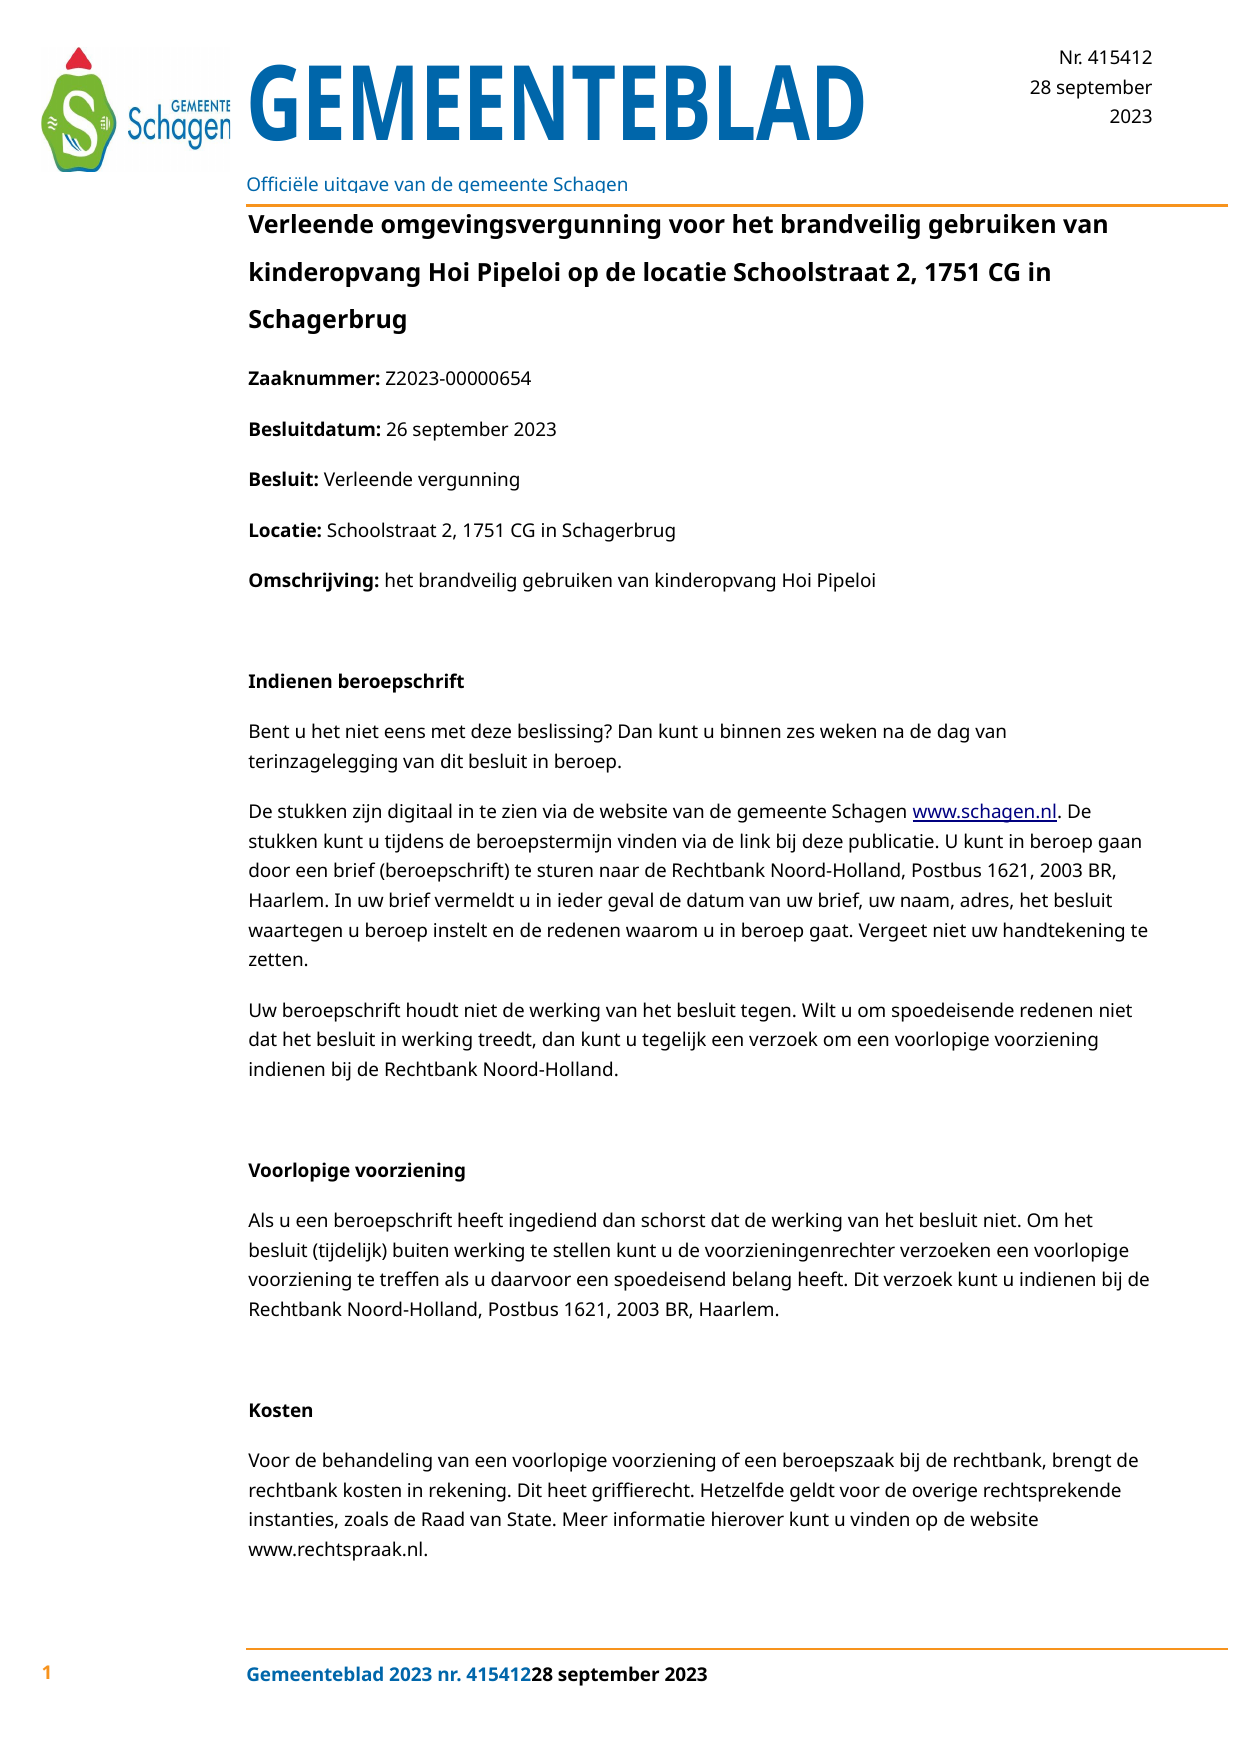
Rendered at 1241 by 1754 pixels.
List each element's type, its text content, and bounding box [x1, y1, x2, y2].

text Locatie: Schoolstraat 2, 1751 CG in Schagerbrug [248, 517, 1152, 542]
text Als u een beroepschrift heeft ingediend dan schorst dat de werking van het besluit niet. Om het besluit (tijdelijk) buiten werking te stellen kunt u de voorzieningenrechter verzoeken een voorlopige voorziening te treffen als u daarvoor een spoedeisend belang heeft. Dit verzoek kunt u indienen bij de Rechtbank Noord-Holland, Postbus 1621, 2003 BR, Haarlem. [248, 1207, 1152, 1322]
text Besluitdatum: 26 september 2023 [248, 416, 1152, 442]
text Omschrijving: het brandveilig gebruiken van kinderopvang Hoi Pipeloi [248, 567, 1152, 593]
text Voorlopige voorziening [248, 1157, 1152, 1182]
text Uw beroepschrift houdt niet de werking van het besluit tegen. Wilt u om spoedeisende redenen niet dat het besluit in werking treedt, dan kunt u tegelijk een verzoek om een voorlopige voorziening indienen bij de Rechtbank Noord-Holland. [248, 997, 1152, 1082]
text De stukken zijn digitaal in te zien via de website van de gemeente Schagen www.schagen.nl. De stukken kunt u tijdens de beroepstermijn vinden via de link bij deze publicatie. U kunt in beroep gaan door een brief (beroepschrift) te sturen naar de Rechtbank Noord-Holland, Postbus 1621, 2003 BR, Haarlem. In uw brief vermeldt u in ieder geval de datum van uw brief, uw naam, adres, het besluit waartegen u beroep instelt en de redenen waarom u in beroep gaat. Vergeet niet uw handtekening te zetten. [248, 798, 1152, 972]
text Voor de behandeling van een voorlopige voorziening of een beroepszaak bij de rechtbank, brengt de rechtbank kosten in rekening. Dit heet griffierecht. Hetzelfde geldt voor de overige rechtsprekende instanties, zoals de Raad van State. Meer informatie hierover kunt u vinden op de website www.rechtspraak.nl. [248, 1447, 1152, 1562]
text Bent u het niet eens met deze beslissing? Dan kunt u binnen zes weken na de dag van terinzagelegging van dit besluit in beroep. [248, 718, 1152, 774]
picture [41, 47, 231, 172]
text Besluit: Verleende vergunning [248, 466, 1152, 492]
text Verleende omgevingsvergunning voor het brandveilig gebruiken van kinderopvang Hoi Pipeloi op de locatie Schoolstraat 2, 1751 CG in Schagerbrug [248, 207, 1152, 336]
text Zaaknummer: Z2023-00000654 [248, 366, 1152, 391]
text Kosten [248, 1397, 1152, 1422]
text Indienen beroepschrift [248, 668, 1152, 694]
